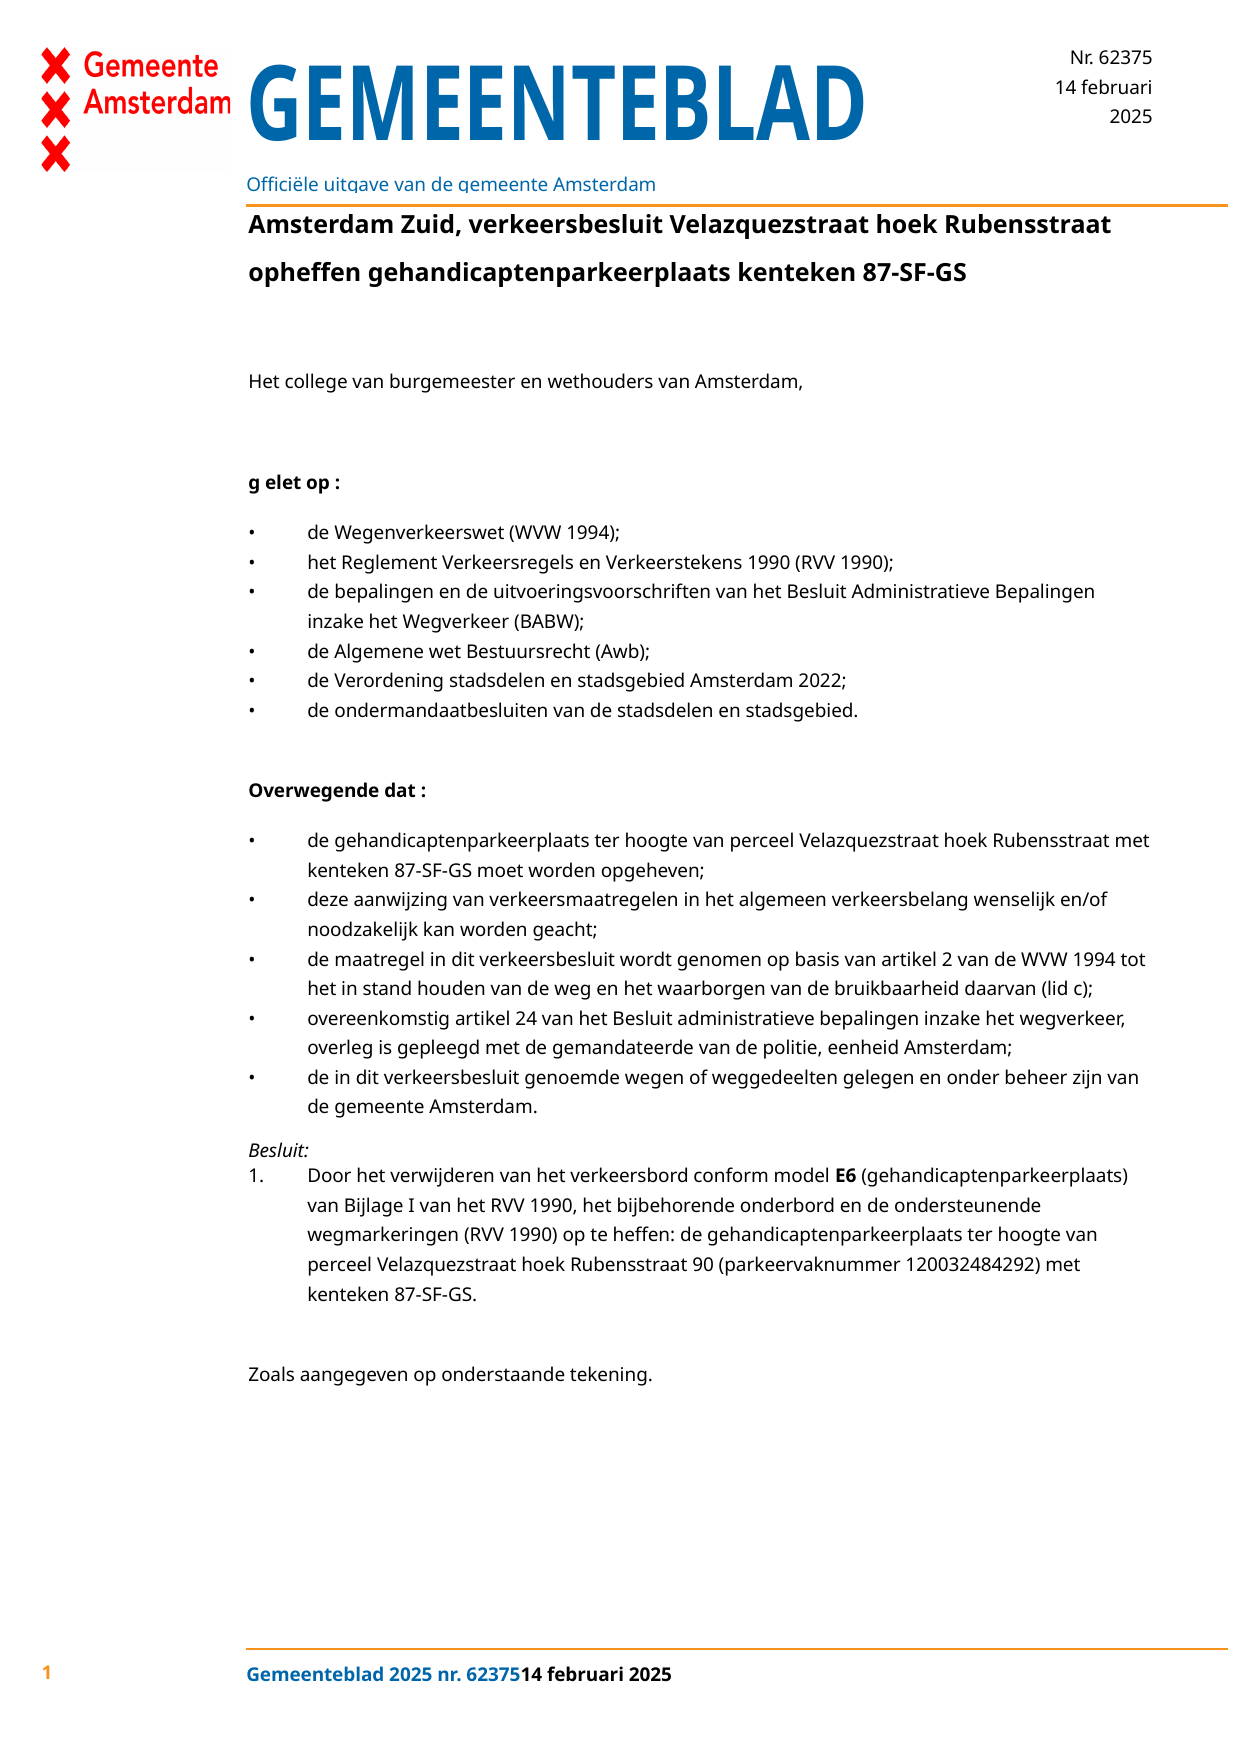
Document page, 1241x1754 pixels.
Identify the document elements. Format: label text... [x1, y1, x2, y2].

list deze aanwijzing van verkeersmaatregelen in het algemeen verkeersbelang wenselijk en/of noodzakelijk kan worden geacht; [248, 887, 1152, 942]
text Besluit: [248, 1137, 1152, 1162]
list overeenkomstig artikel 24 van het Besluit administratieve bepalingen inzake het wegverkeer, overleg is gepleegd met de gemandateerde van de politie, eenheid Amsterdam; [248, 1005, 1152, 1060]
list de Verordening stadsdelen en stadsgebied Amsterdam 2022; [248, 667, 1152, 693]
list de bepalingen en de uitvoeringsvoorschriften van het Besluit Administratieve Bepalingen inzake het Wegverkeer (BABW); [248, 579, 1152, 634]
text Het college van burgemeester en wethouders van Amsterdam, [248, 368, 1152, 394]
list de ondermandaatbesluiten van de stadsdelen en stadsgebied. [248, 697, 1152, 723]
list de Algemene wet Bestuursrecht (Awb); [248, 638, 1152, 663]
text Overwegende dat : [248, 777, 1152, 803]
list de Wegenverkeerswet (WVW 1994); [248, 519, 1152, 545]
text Amsterdam Zuid, verkeersbesluit Velazquezstraat hoek Rubensstraat opheffen gehandicaptenparkeerplaats kenteken 87-SF-GS [248, 207, 1152, 288]
text Zoals aangegeven op onderstaande tekening. [248, 1361, 1152, 1387]
list de in dit verkeersbesluit genoemde wegen of weggedeelten gelegen en onder beheer zijn van de gemeente Amsterdam. [248, 1064, 1152, 1119]
list de maatregel in dit verkeersbesluit wordt genomen op basis van artikel 2 van de WVW 1994 tot het in stand houden van de weg en het waarborgen van de bruikbaarheid daarvan (lid c); [248, 946, 1152, 1001]
text g elet op : [248, 469, 1152, 495]
list het Reglement Verkeersregels en Verkeerstekens 1990 (RVV 1990); [248, 549, 1152, 575]
list de gehandicaptenparkeerplaats ter hoogte van perceel Velazquezstraat hoek Rubensstraat met kenteken 87-SF-GS moet worden opgeheven; [248, 827, 1152, 883]
list Door het verwijderen van het verkeersbord conform model E6 (gehandicaptenparkeerplaats) van Bijlage I van het RVV 1990, het bijbehorende onderbord en de ondersteunende wegmarkeringen (RVV 1990) op te heffen: de gehandicaptenparkeerplaats ter hoogte van perceel Velazquezstraat hoek Rubensstraat 90 (parkeervaknummer 120032484292) met kenteken 87-SF-GS. [248, 1162, 1152, 1307]
picture [41, 47, 231, 172]
